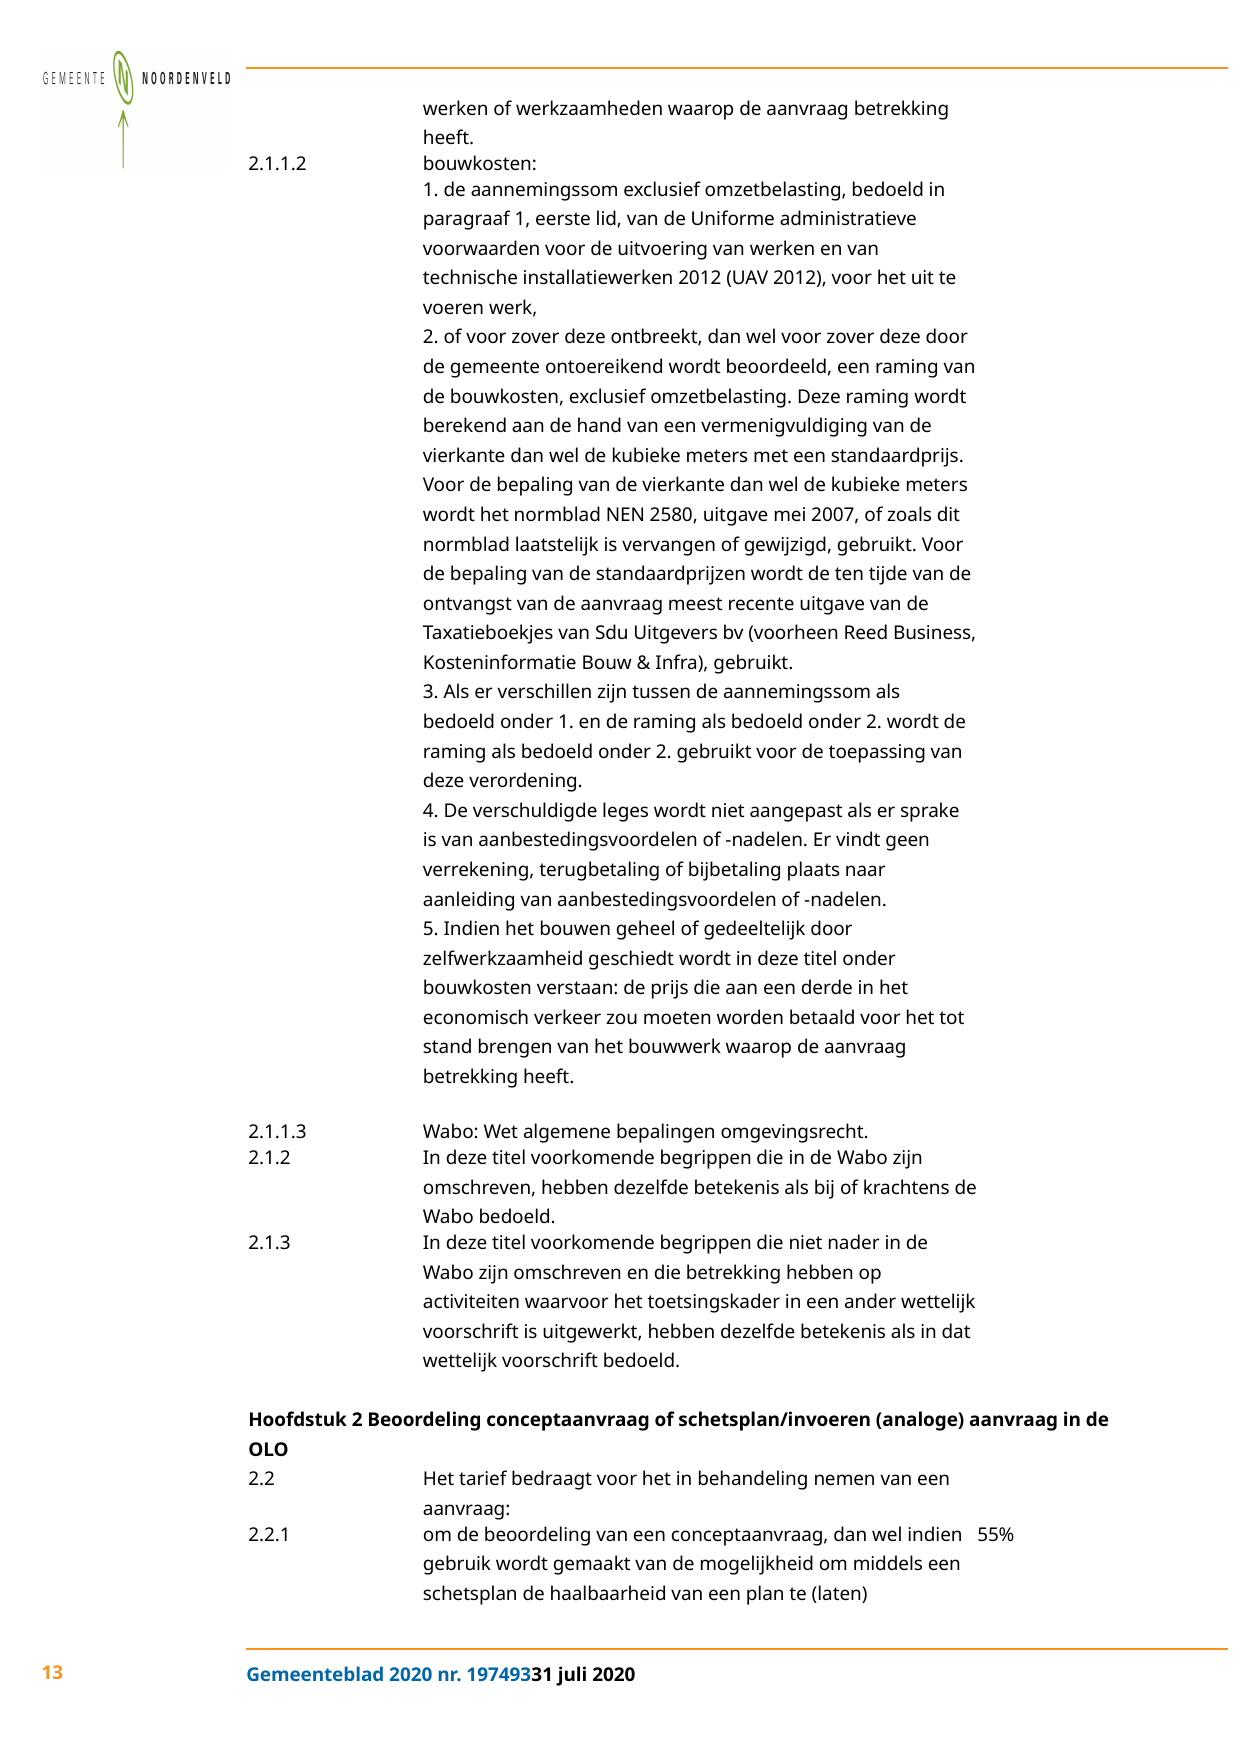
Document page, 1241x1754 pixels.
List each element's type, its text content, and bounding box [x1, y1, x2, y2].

table_cell [248, 176, 423, 1119]
table_cell [977, 176, 1152, 1119]
table_cell 2.2.1 [248, 1521, 423, 1606]
table_header Het tarief bedraagt voor het in behandeling nemen van een aanvraag: [423, 1465, 977, 1521]
table_cell In deze titel voorkomende begrippen die in de Wabo zijn omschreven, hebben dezelfde betekenis als bij of krachtens de Wabo bedoeld. [423, 1144, 977, 1229]
table_header [977, 1465, 1152, 1521]
table_cell bouwkosten: [423, 150, 977, 176]
picture [41, 47, 231, 172]
table_cell Wabo: Wet algemene bepalingen omgevingsrecht. [423, 1119, 977, 1144]
table_cell 55% [977, 1521, 1152, 1606]
table_cell [977, 1229, 1152, 1373]
table_cell [248, 95, 423, 150]
table_cell 2.1.2 [248, 1144, 423, 1229]
table_cell 2.1.3 [248, 1229, 423, 1373]
table_cell 2.1.1.3 [248, 1119, 423, 1144]
table_cell [977, 1119, 1152, 1144]
table_cell om de beoordeling van een conceptaanvraag, dan wel indien gebruik wordt gemaakt van de mogelijkheid om middels een schetsplan de haalbaarheid van een plan te (laten) [423, 1521, 977, 1606]
table_header 2.2 [248, 1465, 423, 1521]
table_cell 1. de aannemingssom exclusief omzetbelasting, bedoeld in paragraaf 1, eerste lid, van de Uniforme administratieve voorwaarden voor de uitvoering van werken en van technische installatiewerken 2012 (UAV 2012), voor het uit te voeren werk, 2. of voor zover deze ontbreekt, dan wel voor zover deze door de gemeente ontoereikend wordt beoordeeld, een raming van de bouwkosten, exclusief omzetbelasting. Deze raming wordt berekend aan de hand van een vermenigvuldiging van de vierkante dan wel de kubieke meters met een standaardprijs. Voor de bepaling van de vierkante dan wel de kubieke meters wordt het normblad NEN 2580, uitgave mei 2007, of zoals dit normblad laatstelijk is vervangen of gewijzigd, gebruikt. Voor de bepaling van de standaardprijzen wordt de ten tijde van de ontvangst van de aanvraag meest recente uitgave van de Taxatieboekjes van Sdu Uitgevers bv (voorheen Reed Business, Kosteninformatie Bouw & Infra), gebruikt. 3. Als er verschillen zijn tussen de aannemingssom als bedoeld onder 1. en de raming als bedoeld onder 2. wordt de raming als bedoeld onder 2. gebruikt voor de toepassing van deze verordening. 4. De verschuldigde leges wordt niet aangepast als er sprake is van aanbestedingsvoordelen of -nadelen. Er vindt geen verrekening, terugbetaling of bijbetaling plaats naar aanleiding van aanbestedingsvoordelen of -nadelen. 5. Indien het bouwen geheel of gedeeltelijk door zelfwerkzaamheid geschiedt wordt in deze titel onder bouwkosten verstaan: de prijs die aan een derde in het economisch verkeer zou moeten worden betaald voor het tot stand brengen van het bouwwerk waarop de aanvraag betrekking heeft. [423, 176, 977, 1119]
table_cell In deze titel voorkomende begrippen die niet nader in de Wabo zijn omschreven en die betrekking hebben op activiteiten waarvoor het toetsingskader in een ander wettelijk voorschrift is uitgewerkt, hebben dezelfde betekenis als in dat wettelijk voorschrift bedoeld. [423, 1229, 977, 1373]
table_cell [977, 95, 1152, 150]
table_cell werken of werkzaamheden waarop de aanvraag betrekking heeft. [423, 95, 977, 150]
table_cell [977, 150, 1152, 176]
table_cell [977, 1144, 1152, 1229]
table_cell 2.1.1.2 [248, 150, 423, 176]
text Hoofdstuk 2 Beoordeling conceptaanvraag of schetsplan/invoeren (analoge) aanvraag in de OLO [248, 1406, 1152, 1461]
